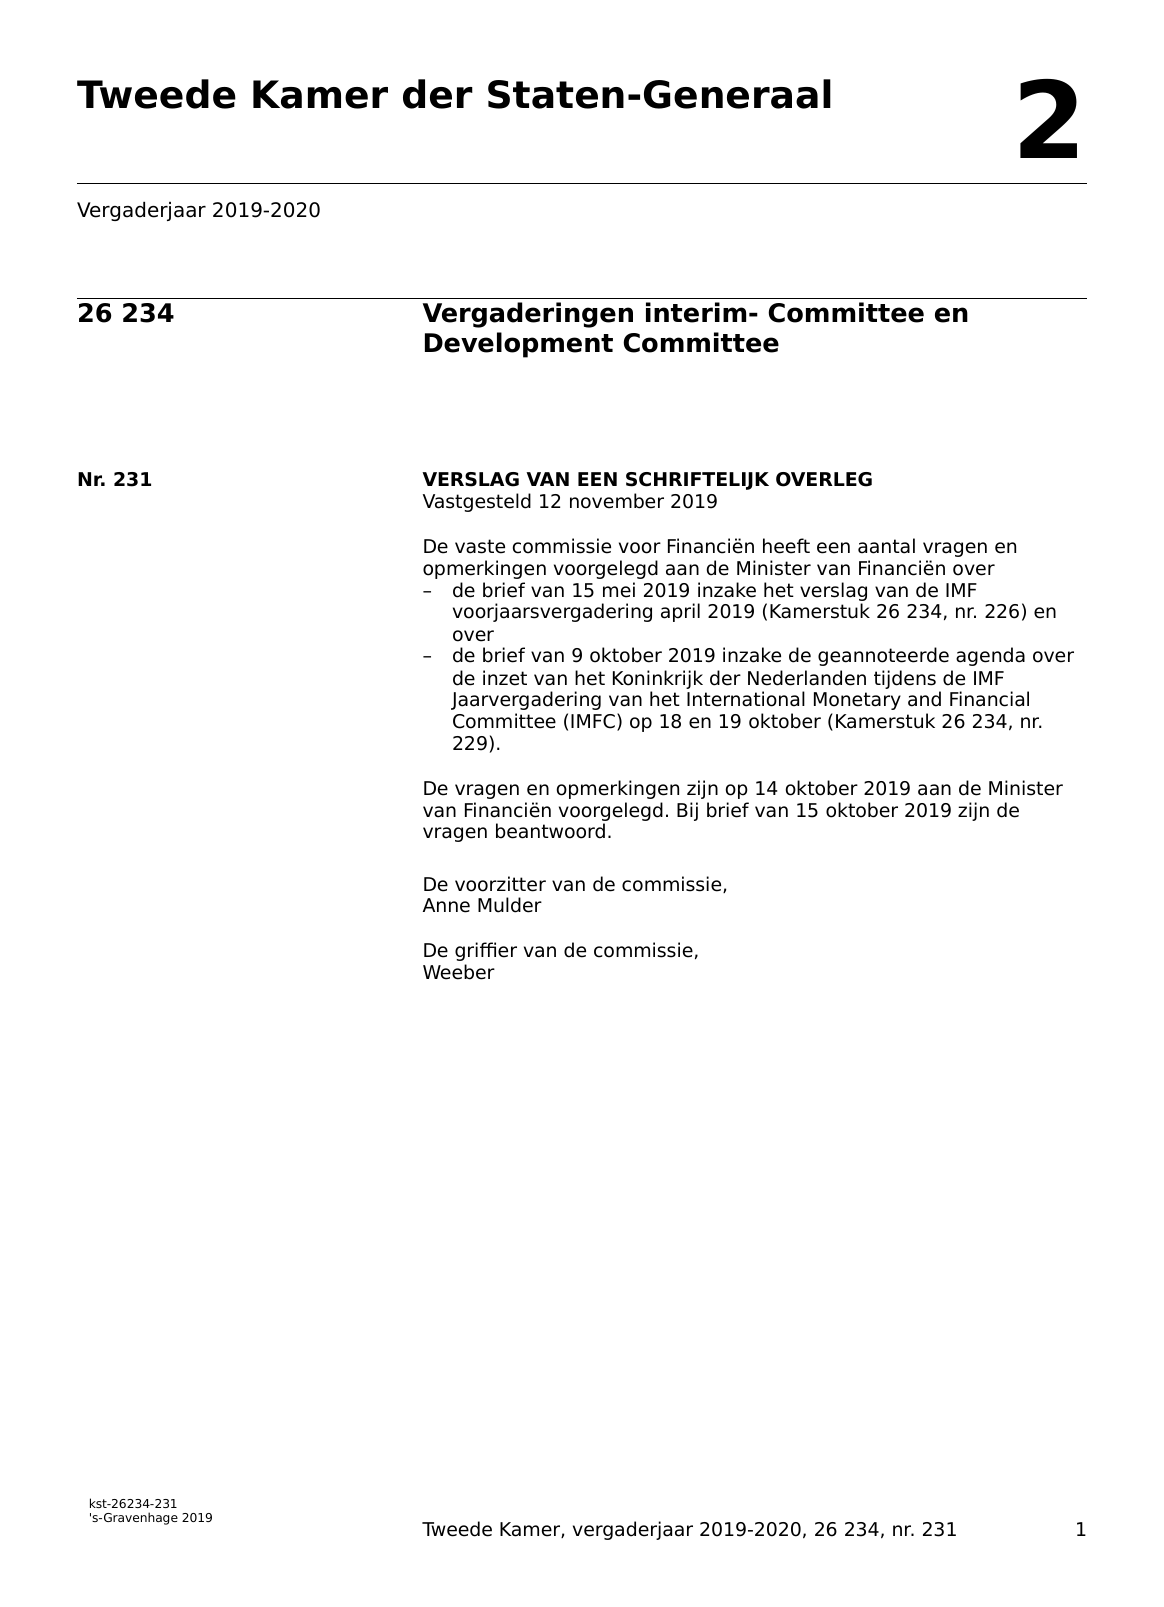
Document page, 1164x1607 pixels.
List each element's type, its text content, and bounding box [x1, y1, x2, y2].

text kst-26234-231 [88, 1497, 323, 1511]
text De vaste commissie voor Financiën heeft een aantal vragen en opmerkingen voorgelegd aan de Minister van Financiën over [422, 536, 1087, 579]
text De vragen en opmerkingen zijn op 14 oktober 2019 aan de Minister van Financiën voorgelegd. Bij brief van 15 oktober 2019 zijn de vragen beantwoord. [422, 777, 1087, 843]
subtitle Nr. 231 VERSLAG VAN EEN SCHRIFTELIJK OVERLEG [77, 469, 1087, 491]
table_cell Vergaderjaar 2019-2020 [77, 184, 1087, 298]
text De griffier van de commissie, Weeber [422, 939, 1087, 983]
text De voorzitter van de commissie, Anne Mulder [422, 873, 1087, 917]
text – de brief van 15 mei 2019 inzake het verslag van de IMF voorjaarsvergadering april 2019 (Kamerstuk 26 234, nr. 226) en over [422, 579, 1087, 645]
table_header 2 [886, 59, 1087, 183]
text – de brief van 9 oktober 2019 inzake de geannoteerde agenda over de inzet van het Koninkrijk der Nederlanden tijdens de IMF Jaarvergadering van het International Monetary and Financial Committee (IMFC) op 18 en 19 oktober (Kamerstuk 26 234, nr. 229). [422, 645, 1087, 755]
subtitle 26 234 Vergaderingen interim- Committee en Development Committee [77, 299, 1087, 358]
text Vastgesteld 12 november 2019 [422, 491, 1087, 513]
text 's-Gravenhage 2019 [88, 1511, 323, 1525]
table_header Tweede Kamer der Staten-Generaal [77, 59, 886, 183]
